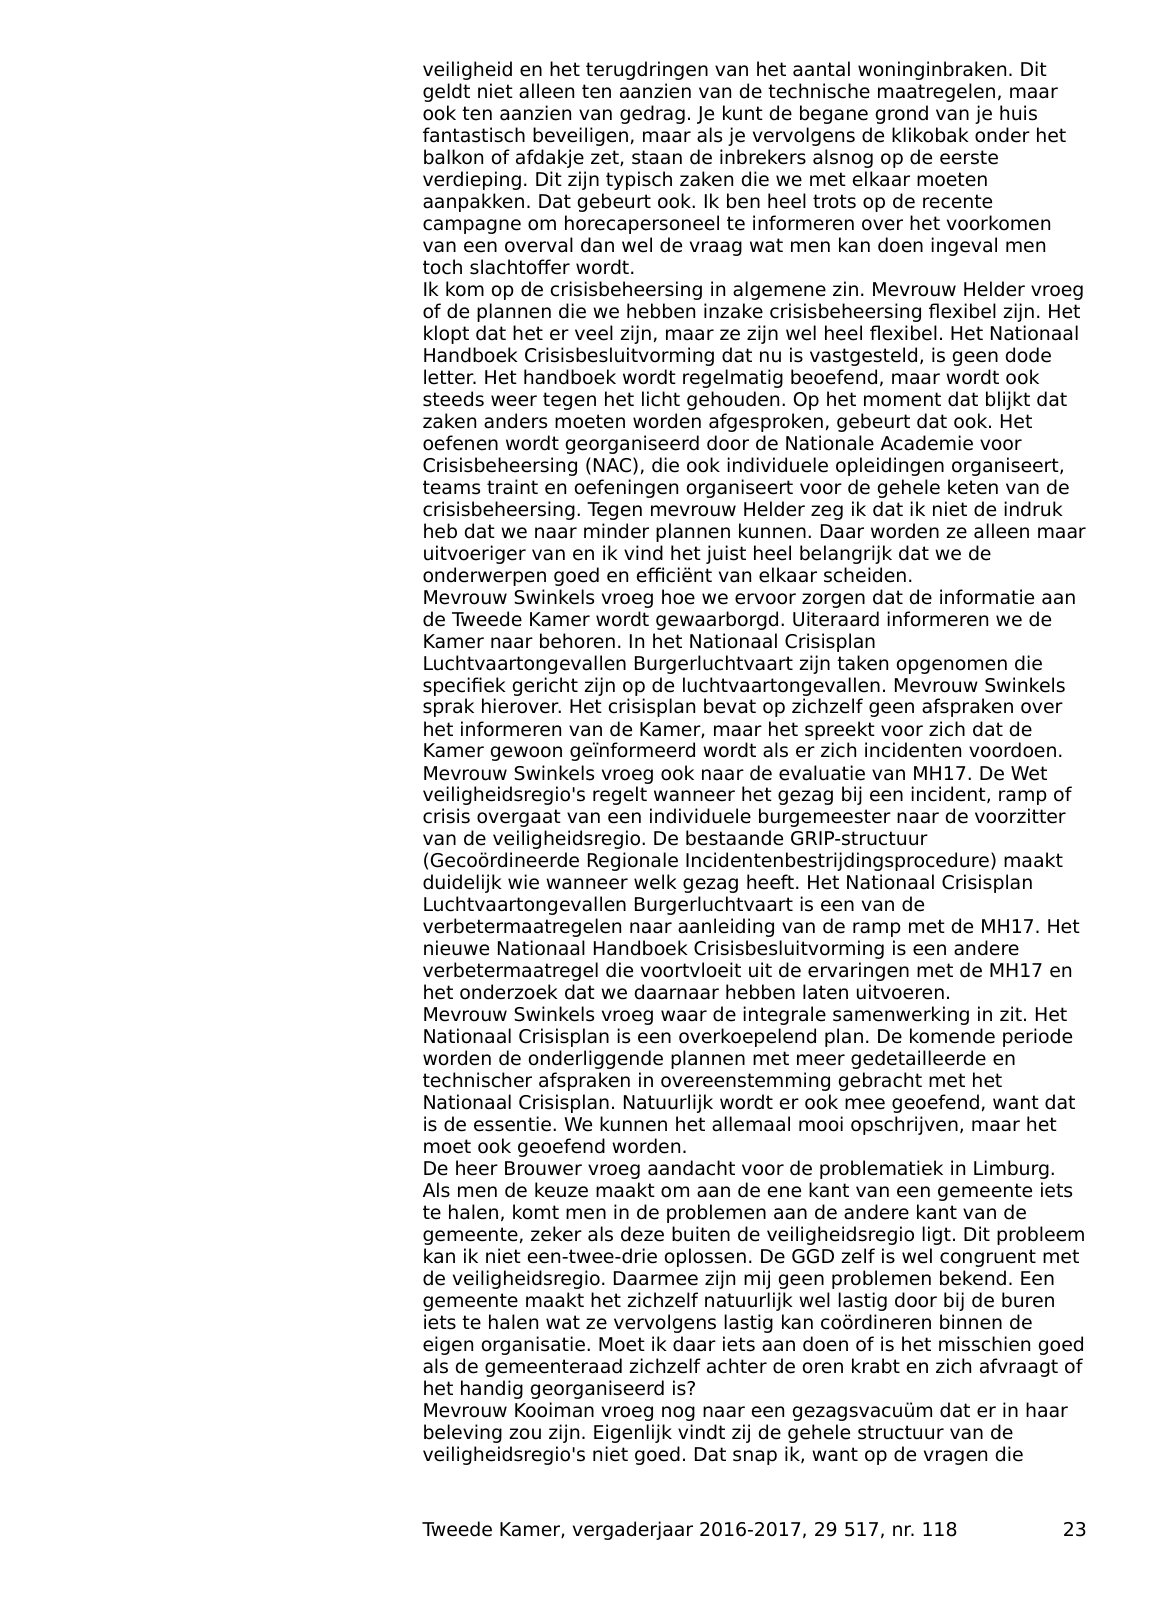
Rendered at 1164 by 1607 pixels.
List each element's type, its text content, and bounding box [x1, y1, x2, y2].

text Mevrouw Kooiman vroeg nog naar een gezagsvacuüm dat er in haar beleving zou zijn. Eigenlijk vindt zij de gehele structuur van de veiligheidsregio's niet goed. Dat snap ik, want op de vragen die [422, 1400, 1087, 1466]
text De heer Brouwer vroeg aandacht voor de problematiek in Limburg. Als men de keuze maakt om aan de ene kant van een gemeente iets te halen, komt men in de problemen aan de andere kant van de gemeente, zeker als deze buiten de veiligheidsregio ligt. Dit probleem kan ik niet een-twee-drie oplossen. De GGD zelf is wel congruent met de veiligheidsregio. Daarmee zijn mij geen problemen bekend. Een gemeente maakt het zichzelf natuurlijk wel lastig door bij de buren iets te halen wat ze vervolgens lastig kan coördineren binnen de eigen organisatie. Moet ik daar iets aan doen of is het misschien goed als de gemeenteraad zichzelf achter de oren krabt en zich afvraagt of het handig georganiseerd is? [422, 1158, 1087, 1400]
text Mevrouw Swinkels vroeg waar de integrale samenwerking in zit. Het Nationaal Crisisplan is een overkoepelend plan. De komende periode worden de onderliggende plannen met meer gedetailleerde en technischer afspraken in overeenstemming gebracht met het Nationaal Crisisplan. Natuurlijk wordt er ook mee geoefend, want dat is de essentie. We kunnen het allemaal mooi opschrijven, maar het moet ook geoefend worden. [422, 1004, 1087, 1158]
text Mevrouw Swinkels vroeg hoe we ervoor zorgen dat de informatie aan de Tweede Kamer wordt gewaarborgd. Uiteraard informeren we de Kamer naar behoren. In het Nationaal Crisisplan Luchtvaartongevallen Burgerluchtvaart zijn taken opgenomen die specifiek gericht zijn op de luchtvaartongevallen. Mevrouw Swinkels sprak hierover. Het crisisplan bevat op zichzelf geen afspraken over het informeren van de Kamer, maar het spreekt voor zich dat de Kamer gewoon geïnformeerd wordt als er zich incidenten voordoen. [422, 587, 1087, 762]
text Ik kom op de crisisbeheersing in algemene zin. Mevrouw Helder vroeg of de plannen die we hebben inzake crisisbeheersing flexibel zijn. Het klopt dat het er veel zijn, maar ze zijn wel heel flexibel. Het Nationaal Handboek Crisisbesluitvorming dat nu is vastgesteld, is geen dode letter. Het handboek wordt regelmatig beoefend, maar wordt ook steeds weer tegen het licht gehouden. Op het moment dat blijkt dat zaken anders moeten worden afgesproken, gebeurt dat ook. Het oefenen wordt georganiseerd door de Nationale Academie voor Crisisbeheersing (NAC), die ook individuele opleidingen organiseert, teams traint en oefeningen organiseert voor de gehele keten van de crisisbeheersing. Tegen mevrouw Helder zeg ik dat ik niet de indruk heb dat we naar minder plannen kunnen. Daar worden ze alleen maar uitvoeriger van en ik vind het juist heel belangrijk dat we de onderwerpen goed en efficiënt van elkaar scheiden. [422, 279, 1087, 587]
text Mevrouw Swinkels vroeg ook naar de evaluatie van MH17. De Wet veiligheidsregio's regelt wanneer het gezag bij een incident, ramp of crisis overgaat van een individuele burgemeester naar de voorzitter van de veiligheidsregio. De bestaande GRIP-structuur (Gecoördineerde Regionale Incidentenbestrijdingsprocedure) maakt duidelijk wie wanneer welk gezag heeft. Het Nationaal Crisisplan Luchtvaartongevallen Burgerluchtvaart is een van de verbetermaatregelen naar aanleiding van de ramp met de MH17. Het nieuwe Nationaal Handboek Crisisbesluitvorming is een andere verbetermaatregel die voortvloeit uit de ervaringen met de MH17 en het onderzoek dat we daarnaar hebben laten uitvoeren. [422, 762, 1087, 1004]
text veiligheid en het terugdringen van het aantal woninginbraken. Dit geldt niet alleen ten aanzien van de technische maatregelen, maar ook ten aanzien van gedrag. Je kunt de begane grond van je huis fantastisch beveiligen, maar als je vervolgens de klikobak onder het balkon of afdakje zet, staan de inbrekers alsnog op de eerste verdieping. Dit zijn typisch zaken die we met elkaar moeten aanpakken. Dat gebeurt ook. Ik ben heel trots op de recente campagne om horecapersoneel te informeren over het voorkomen van een overval dan wel de vraag wat men kan doen ingeval men toch slachtoffer wordt. [422, 59, 1087, 279]
